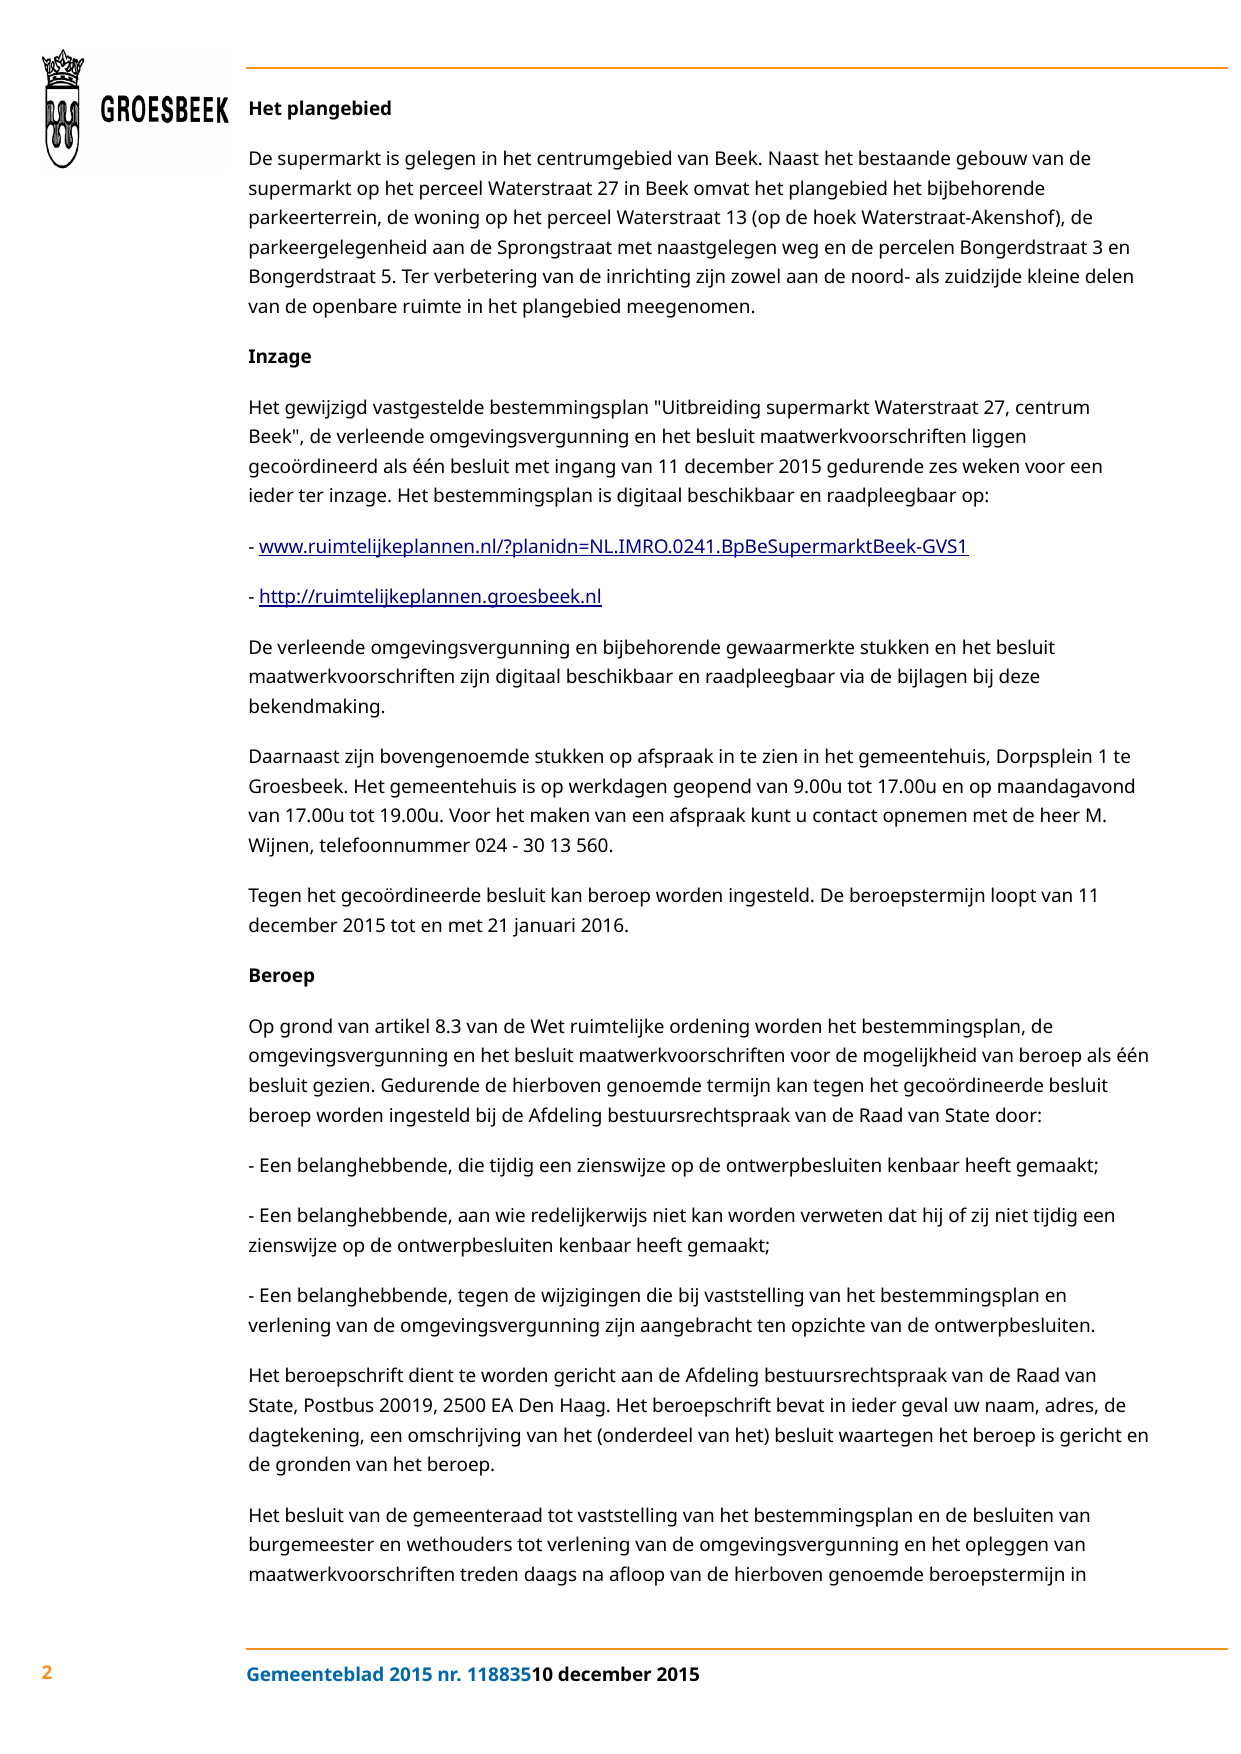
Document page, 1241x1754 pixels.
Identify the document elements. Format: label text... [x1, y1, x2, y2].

text Beroep [248, 963, 1152, 988]
text - Een belanghebbende, die tijdig een zienswijze op de ontwerpbesluiten kenbaar heeft gemaakt; [248, 1152, 1152, 1178]
text Inzage [248, 343, 1152, 369]
text Daarnaast zijn bovengenoemde stukken op afspraak in te zien in het gemeentehuis, Dorpsplein 1 te Groesbeek. Het gemeentehuis is op werkdagen geopend van 9.00u tot 17.00u en op maandagavond van 17.00u tot 19.00u. Voor het maken van een afspraak kunt u contact opnemen met de heer M. Wijnen, telefoonnummer 024 - 30 13 560. [248, 743, 1152, 858]
text Het beroepschrift dient te worden gericht aan de Afdeling bestuursrechtspraak van de Raad van State, Postbus 20019, 2500 EA Den Haag. Het beroepschrift bevat in ieder geval uw naam, adres, de dagtekening, een omschrijving van het (onderdeel van het) besluit waartegen het beroep is gericht en de gronden van het beroep. [248, 1363, 1152, 1477]
text - Een belanghebbende, aan wie redelijkerwijs niet kan worden verweten dat hij of zij niet tijdig een zienswijze op de ontwerpbesluiten kenbaar heeft gemaakt; [248, 1203, 1152, 1258]
text - Een belanghebbende, tegen de wijzigingen die bij vaststelling van het bestemmingsplan en verlening van de omgevingsvergunning zijn aangebracht ten opzichte van de ontwerpbesluiten. [248, 1283, 1152, 1338]
text Op grond van artikel 8.3 van de Wet ruimtelijke ordening worden het bestemmingsplan, de omgevingsvergunning en het besluit maatwerkvoorschriften voor de mogelijkheid van beroep als één besluit gezien. Gedurende de hierboven genoemde termijn kan tegen het gecoördineerde besluit beroep worden ingesteld bij de Afdeling bestuursrechtspraak van de Raad van State door: [248, 1013, 1152, 1128]
text - http://ruimtelijkeplannen.groesbeek.nl [248, 583, 1152, 609]
text - www.ruimtelijkeplannen.nl/?planidn=NL.IMRO.0241.BpBeSupermarktBeek-GVS1 [248, 533, 1152, 559]
text Het besluit van de gemeenteraad tot vaststelling van het bestemmingsplan en de besluiten van burgemeester en wethouders tot verlening van de omgevingsvergunning en het opleggen van maatwerkvoorschriften treden daags na afloop van de hierboven genoemde beroepstermijn in [248, 1502, 1152, 1587]
text De verleende omgevingsvergunning en bijbehorende gewaarmerkte stukken en het besluit maatwerkvoorschriften zijn digitaal beschikbaar en raadpleegbaar via de bijlagen bij deze bekendmaking. [248, 634, 1152, 719]
picture [41, 47, 231, 172]
text Tegen het gecoördineerde besluit kan beroep worden ingesteld. De beroepstermijn loopt van 11 december 2015 tot en met 21 januari 2016. [248, 883, 1152, 938]
text Het gewijzigd vastgestelde bestemmingsplan "Uitbreiding supermarkt Waterstraat 27, centrum Beek", de verleende omgevingsvergunning en het besluit maatwerkvoorschriften liggen gecoördineerd als één besluit met ingang van 11 december 2015 gedurende zes weken voor een ieder ter inzage. Het bestemmingsplan is digitaal beschikbaar en raadpleegbaar op: [248, 394, 1152, 508]
text Het plangebied [248, 95, 1152, 121]
text De supermarkt is gelegen in het centrumgebied van Beek. Naast het bestaande gebouw van de supermarkt op het perceel Waterstraat 27 in Beek omvat het plangebied het bijbehorende parkeerterrein, de woning op het perceel Waterstraat 13 (op de hoek Waterstraat-Akenshof), de parkeergelegenheid aan de Sprongstraat met naastgelegen weg en de percelen Bongerdstraat 3 en Bongerdstraat 5. Ter verbetering van de inrichting zijn zowel aan de noord- als zuidzijde kleine delen van de openbare ruimte in het plangebied meegenomen. [248, 145, 1152, 319]
